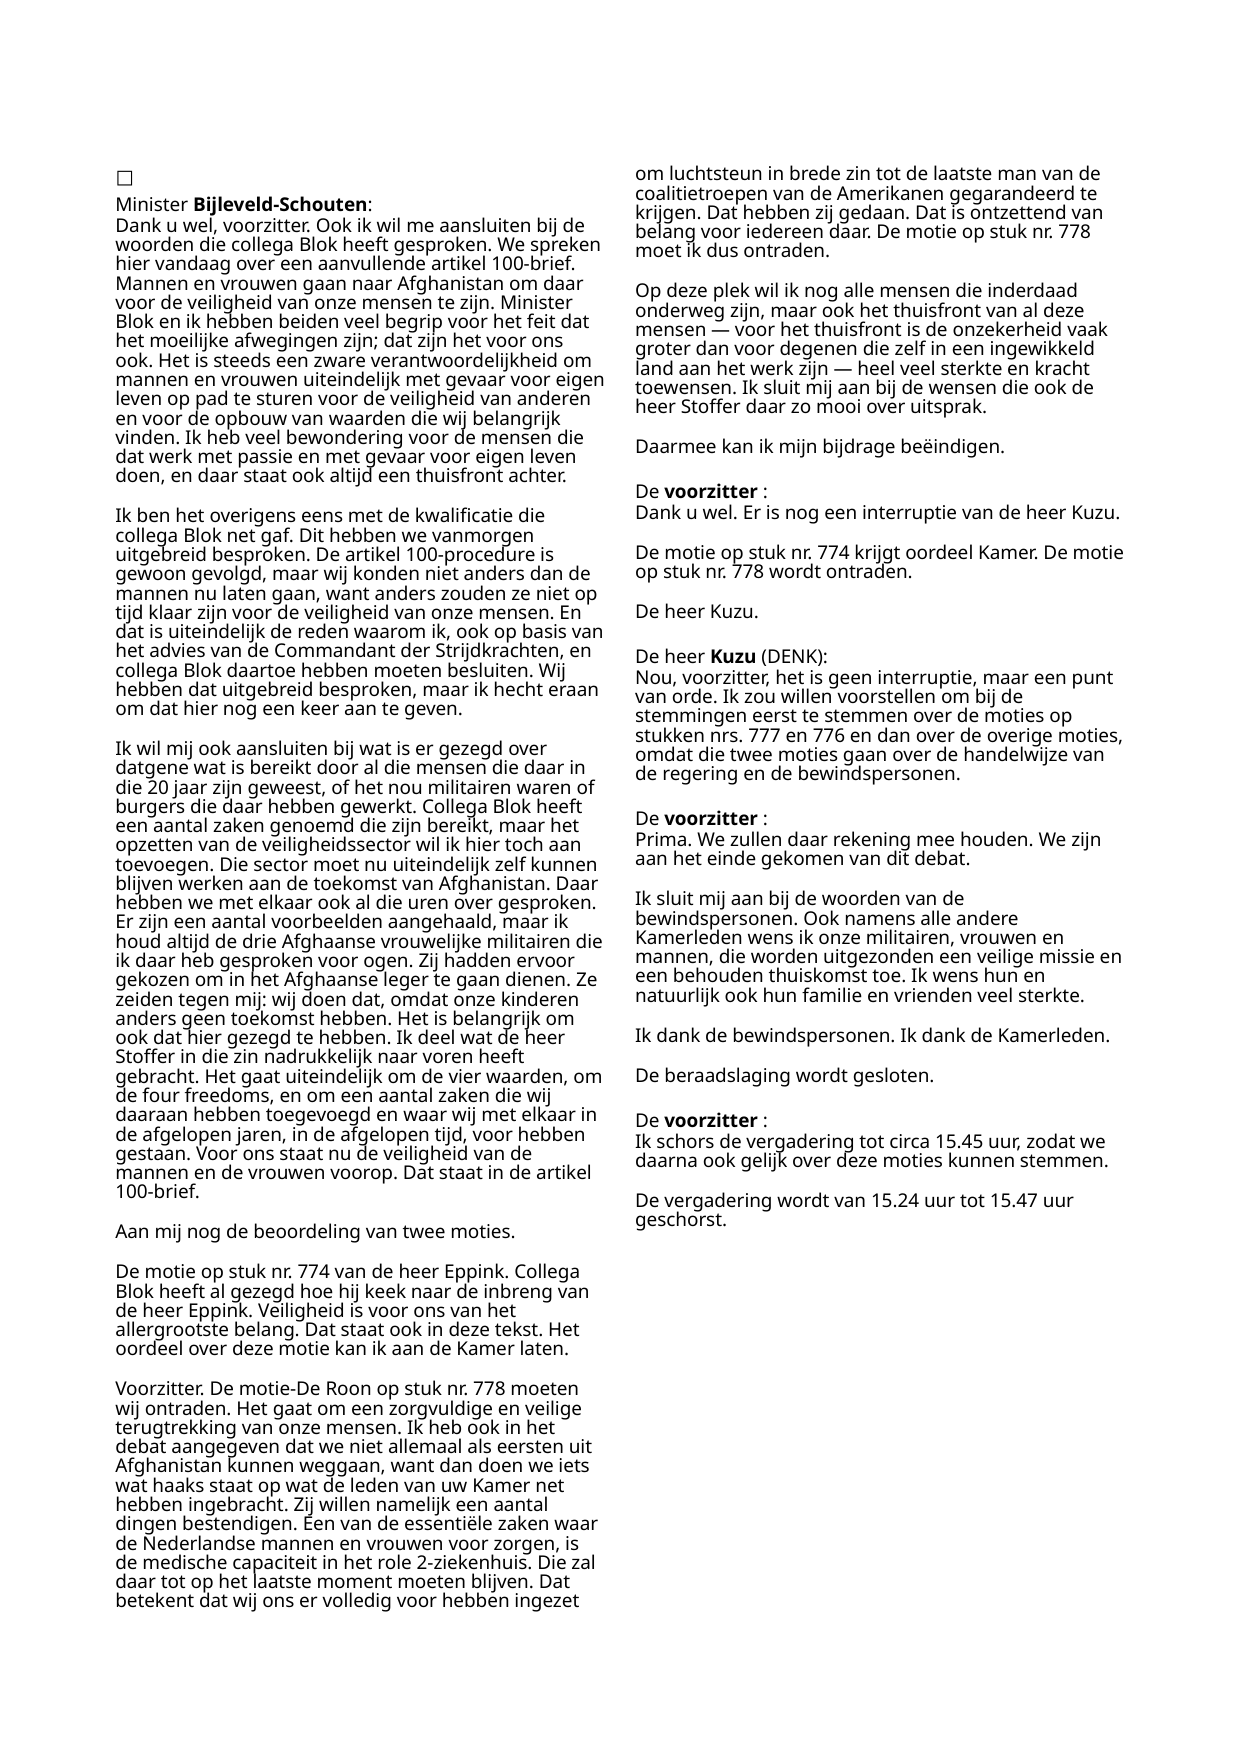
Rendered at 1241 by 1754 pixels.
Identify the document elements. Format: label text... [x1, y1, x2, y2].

text Ik wil mij ook aansluiten bij wat is er gezegd over datgene wat is bereikt door al die mensen die daar in die 20 jaar zijn geweest, of het nou militairen waren of burgers die daar hebben gewerkt. Collega Blok heeft een aantal zaken genoemd die zijn bereikt, maar het opzetten van de veiligheidssector wil ik hier toch aan toevoegen. Die sector moet nu uiteindelijk zelf kunnen blijven werken aan de toekomst van Afghanistan. Daar hebben we met elkaar ook al die uren over gesproken. Er zijn een aantal voorbeelden aangehaald, maar ik houd altijd de drie Afghaanse vrouwelijke militairen die ik daar heb gesproken voor ogen. Zij hadden ervoor gekozen om in het Afghaanse leger te gaan dienen. Ze zeiden tegen mij: wij doen dat, omdat onze kinderen anders geen toekomst hebben. Het is belangrijk om ook dat hier gezegd te hebben. Ik deel wat de heer Stoffer in die zin nadrukkelijk naar voren heeft gebracht. Het gaat uiteindelijk om de vier waarden, om de four freedoms, en om een aantal zaken die wij daaraan hebben toegevoegd en waar wij met elkaar in de afgelopen jaren, in de afgelopen tijd, voor hebben gestaan. Voor ons staat nu de veiligheid van de mannen en de vrouwen voorop. Dat staat in de artikel 100-brief. [115, 740, 605, 1203]
text Nou, voorzitter, het is geen interruptie, maar een punt van orde. Ik zou willen voorstellen om bij de stemmingen eerst te stemmen over de moties op stukken nrs. 777 en 776 en dan over de overige moties, omdat die twee moties gaan over de handelwijze van de regering en de bewindspersonen. [635, 669, 1125, 784]
text De voorzitter : [635, 805, 1125, 831]
text Voorzitter. De motie-De Roon op stuk nr. 778 moeten wij ontraden. Het gaat om een zorgvuldige en veilige terugtrekking van onze mensen. Ik heb ook in het debat aangegeven dat we niet allemaal als eersten uit Afghanistan kunnen weggaan, want dan doen we iets wat haaks staat op wat de leden van uw Kamer net hebben ingebracht. Zij willen namelijk een aantal dingen bestendigen. Een van de essentiële zaken waar de Nederlandse mannen en vrouwen voor zorgen, is de medische capaciteit in het role 2-ziekenhuis. Die zal daar tot op het laatste moment moeten blijven. Dat betekent dat wij ons er volledig voor hebben ingezet [115, 1380, 605, 1612]
text Op deze plek wil ik nog alle mensen die inderdaad onderweg zijn, maar ook het thuisfront van al deze mensen — voor het thuisfront is de onzekerheid vaak groter dan voor degenen die zelf in een ingewikkeld land aan het werk zijn — heel veel sterkte en kracht toewensen. Ik sluit mij aan bij de wensen die ook de heer Stoffer daar zo mooi over uitsprak. [635, 282, 1125, 417]
text om luchtsteun in brede zin tot de laatste man van de coalitietroepen van de Amerikanen gegarandeerd te krijgen. Dat hebben zij gedaan. Dat is ontzettend van belang voor iedereen daar. De motie op stuk nr. 778 moet ik dus ontraden. [635, 165, 1125, 262]
text Dank u wel. Er is nog een interruptie van de heer Kuzu. [635, 504, 1125, 523]
text Aan mij nog de beoordeling van twee moties. [115, 1223, 605, 1243]
text Dank u wel, voorzitter. Ook ik wil me aansluiten bij de woorden die collega Blok heeft gesproken. We spreken hier vandaag over een aanvullende artikel 100-brief. Mannen en vrouwen gaan naar Afghanistan om daar voor de veiligheid van onze mensen te zijn. Minister Blok en ik hebben beiden veel begrip voor het feit dat het moeilijke afwegingen zijn; dat zijn het voor ons ook. Het is steeds een zware verantwoordelijkheid om mannen en vrouwen uiteindelijk met gevaar voor eigen leven op pad te sturen voor de veiligheid van anderen en voor de opbouw van waarden die wij belangrijk vinden. Ik heb veel bewondering voor de mensen die dat werk met passie en met gevaar voor eigen leven doen, en daar staat ook altijd een thuisfront achter. [115, 217, 605, 487]
text De beraadslaging wordt gesloten. [635, 1067, 1125, 1086]
text ⬜ [115, 165, 605, 191]
text De motie op stuk nr. 774 krijgt oordeel Kamer. De motie op stuk nr. 778 wordt ontraden. [635, 544, 1125, 582]
text Ik sluit mij aan bij de woorden van de bewindspersonen. Ook namens alle andere Kamerleden wens ik onze militairen, vrouwen en mannen, die worden uitgezonden een veilige missie en een behouden thuiskomst toe. Ik wens hun en natuurlijk ook hun familie en vrienden veel sterkte. [635, 890, 1125, 1006]
text Ik schors de vergadering tot circa 15.45 uur, zodat we daarna ook gelijk over deze moties kunnen stemmen. [635, 1133, 1125, 1171]
text De motie op stuk nr. 774 van de heer Eppink. Collega Blok heeft al gezegd hoe hij keek naar de inbreng van de heer Eppink. Veiligheid is voor ons van het allergrootste belang. Dat staat ook in deze tekst. Het oordeel over deze motie kan ik aan de Kamer laten. [115, 1263, 605, 1360]
text Daarmee kan ik mijn bijdrage beëindigen. [635, 438, 1125, 457]
text Ik dank de bewindspersonen. Ik dank de Kamerleden. [635, 1027, 1125, 1046]
text De voorzitter : [635, 1107, 1125, 1133]
text Prima. We zullen daar rekening mee houden. We zijn aan het einde gekomen van dit debat. [635, 831, 1125, 870]
text Minister Bijleveld-Schouten: [115, 191, 605, 217]
text De heer Kuzu. [635, 603, 1125, 622]
text De heer Kuzu (DENK): [635, 643, 1125, 669]
text Ik ben het overigens eens met de kwalificatie die collega Blok net gaf. Dit hebben we vanmorgen uitgebreid besproken. De artikel 100-procedure is gewoon gevolgd, maar wij konden niet anders dan de mannen nu laten gaan, want anders zouden ze niet op tijd klaar zijn voor de veiligheid van onze mensen. En dat is uiteindelijk de reden waarom ik, ook op basis van het advies van de Commandant der Strijdkrachten, en collega Blok daartoe hebben moeten besluiten. Wij hebben dat uitgebreid besproken, maar ik hecht eraan om dat hier nog een keer aan te geven. [115, 507, 605, 719]
text De voorzitter : [635, 478, 1125, 504]
text De vergadering wordt van 15.24 uur tot 15.47 uur geschorst. [635, 1192, 1125, 1231]
